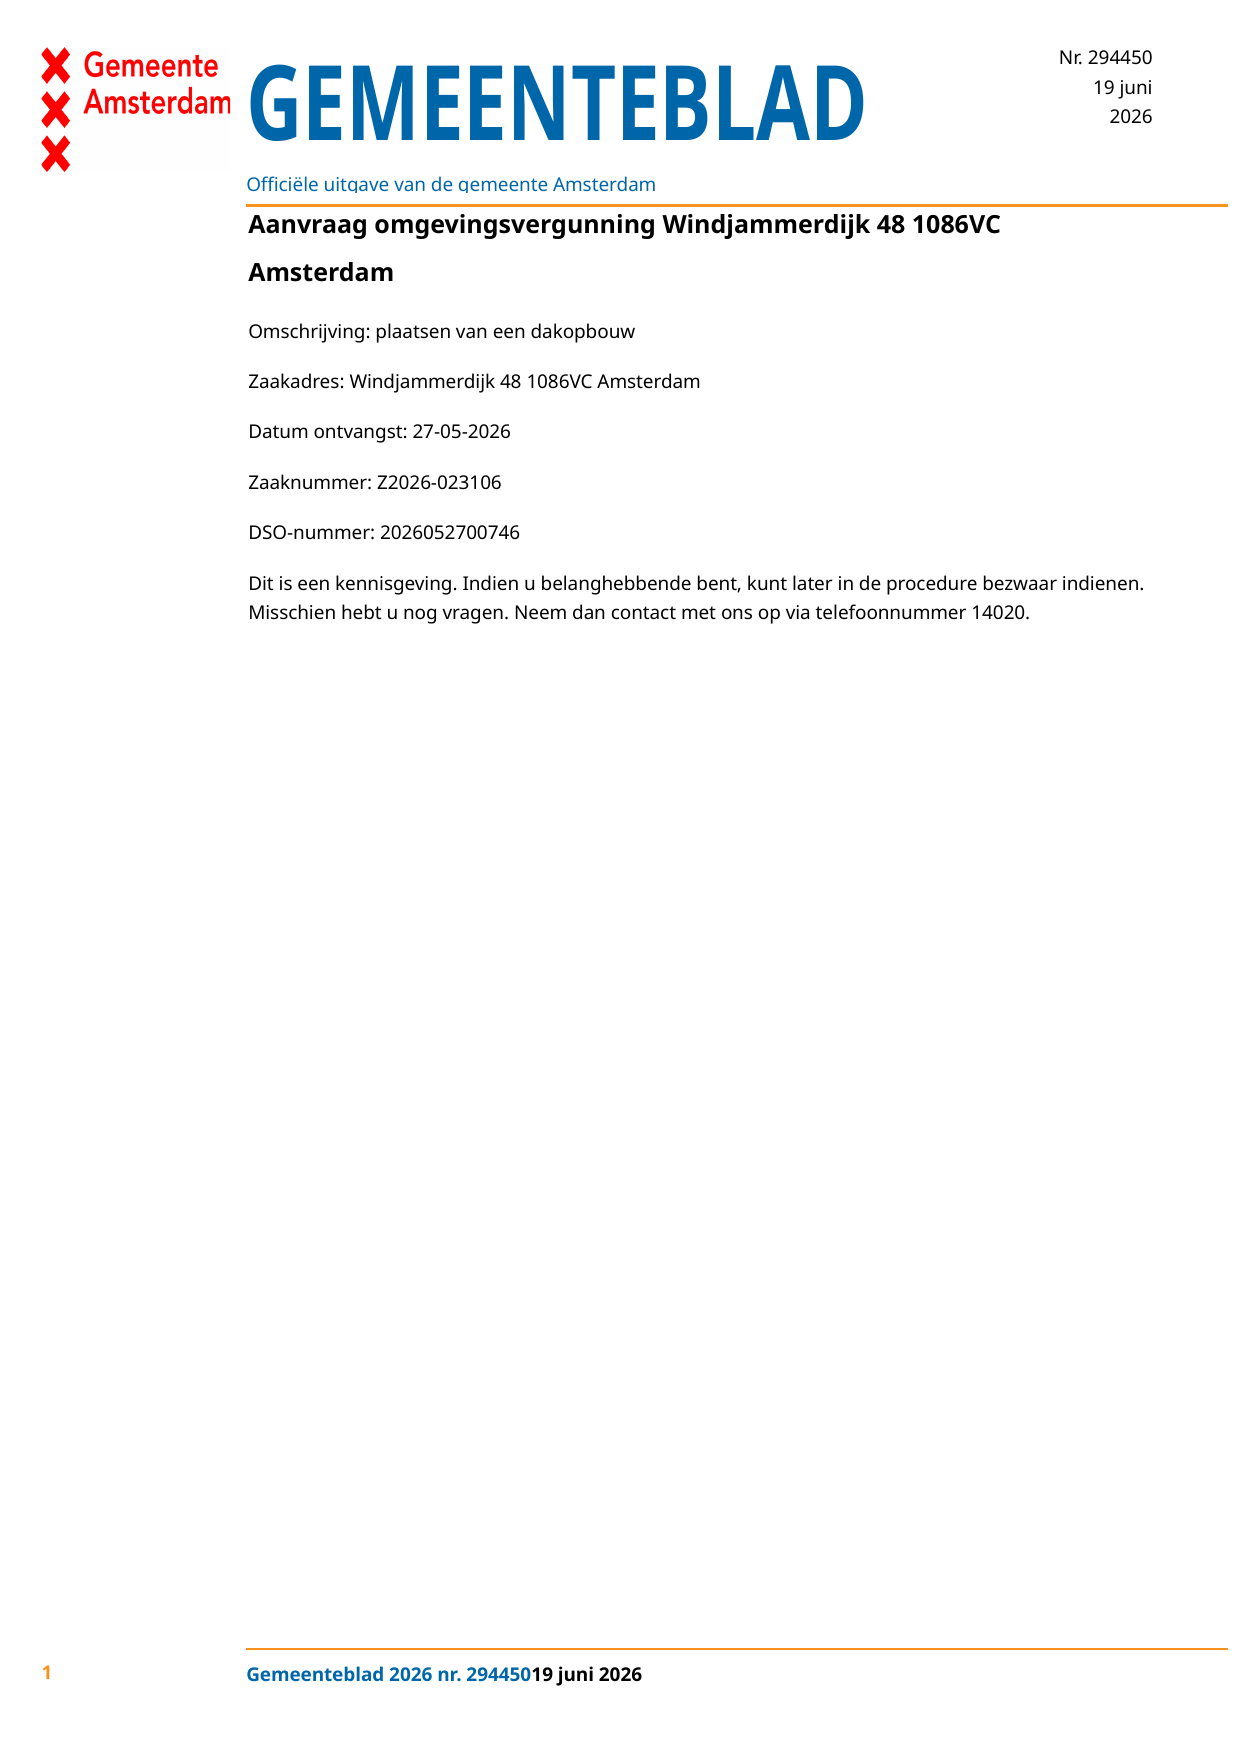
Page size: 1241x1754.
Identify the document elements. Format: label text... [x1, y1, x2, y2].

text Datum ontvangst: 27-05-2026 [248, 419, 1152, 444]
text Omschrijving: plaatsen van een dakopbouw [248, 318, 1152, 344]
picture [41, 47, 231, 172]
text Aanvraag omgevingsvergunning Windjammerdijk 48 1086VC Amsterdam [248, 207, 1152, 288]
text Zaaknummer: Z2026-023106 [248, 469, 1152, 495]
text DSO-nummer: 2026052700746 [248, 519, 1152, 545]
text Dit is een kennisgeving. Indien u belanghebbende bent, kunt later in de procedure bezwaar indienen. Misschien hebt u nog vragen. Neem dan contact met ons op via telefoonnummer 14020. [248, 570, 1152, 625]
text Zaakadres: Windjammerdijk 48 1086VC Amsterdam [248, 368, 1152, 394]
